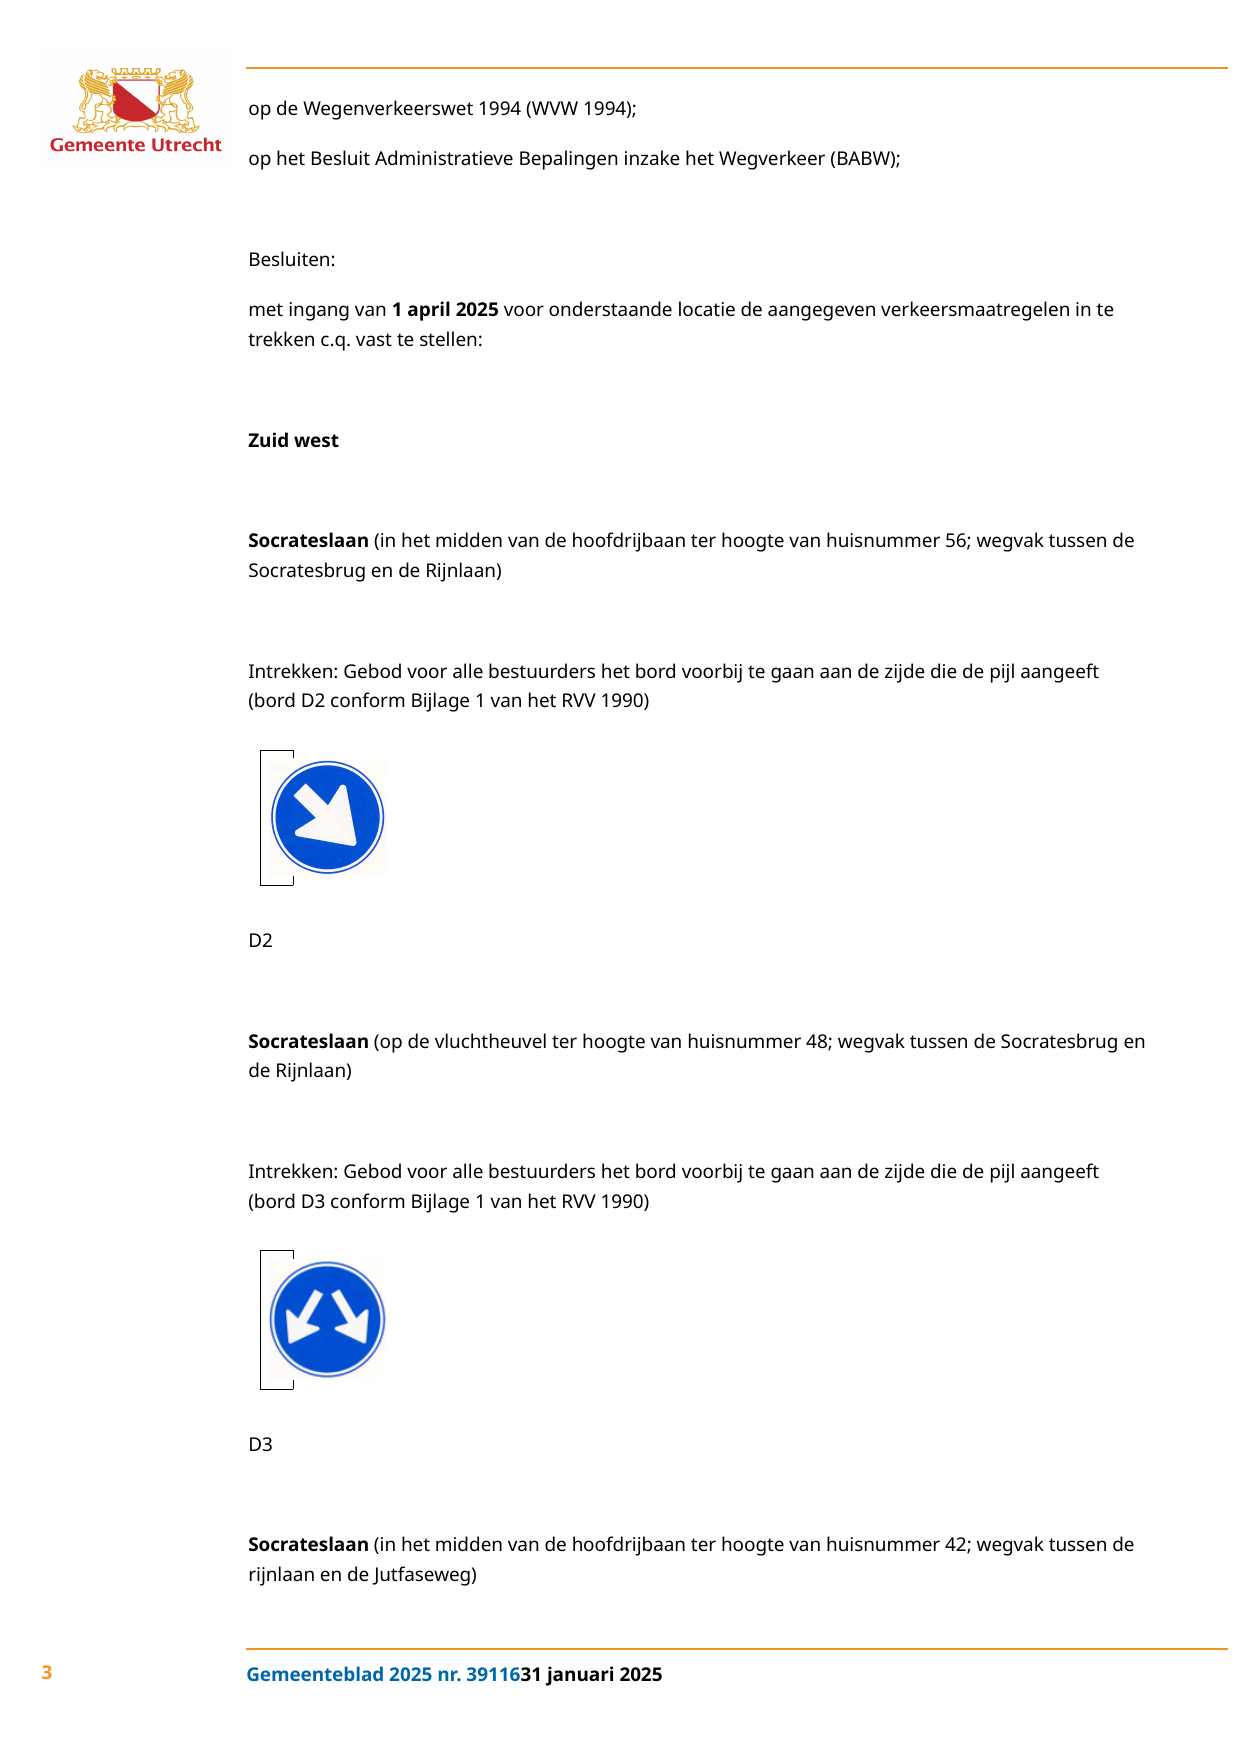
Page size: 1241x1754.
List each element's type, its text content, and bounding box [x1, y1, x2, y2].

text Socrateslaan (in het midden van de hoofdrijbaan ter hoogte van huisnummer 56; wegvak tussen de Socratesbrug en de Rijnlaan) [248, 528, 1152, 583]
text Socrateslaan (op de vluchtheuvel ter hoogte van huisnummer 48; wegvak tussen de Socratesbrug en de Rijnlaan) [248, 1028, 1152, 1083]
text Socrateslaan (in het midden van de hoofdrijbaan ter hoogte van huisnummer 42; wegvak tussen de rijnlaan en de Jutfaseweg) [248, 1532, 1152, 1587]
text D3 [248, 1431, 1152, 1457]
text Intrekken: Gebod voor alle bestuurders het bord voorbij te gaan aan de zijde die de pijl aangeeft (bord D2 conform Bijlage 1 van het RVV 1990) [248, 658, 1152, 713]
text Intrekken: Gebod voor alle bestuurders het bord voorbij te gaan aan de zijde die de pijl aangeeft (bord D3 conform Bijlage 1 van het RVV 1990) [248, 1158, 1152, 1214]
text op het Besluit Administratieve Bepalingen inzake het Wegverkeer (BABW); [248, 145, 1152, 171]
picture [268, 1259, 387, 1380]
text met ingang van 1 april 2025 voor onderstaande locatie de aangegeven verkeersmaatregelen in te trekken c.q. vast te stellen: [248, 296, 1152, 352]
text Zuid west [248, 427, 1152, 453]
picture [268, 758, 387, 876]
picture [41, 47, 231, 172]
text Besluiten: [248, 246, 1152, 272]
text op de Wegenverkeerswet 1994 (WVW 1994); [248, 95, 1152, 121]
text D2 [248, 927, 1152, 953]
